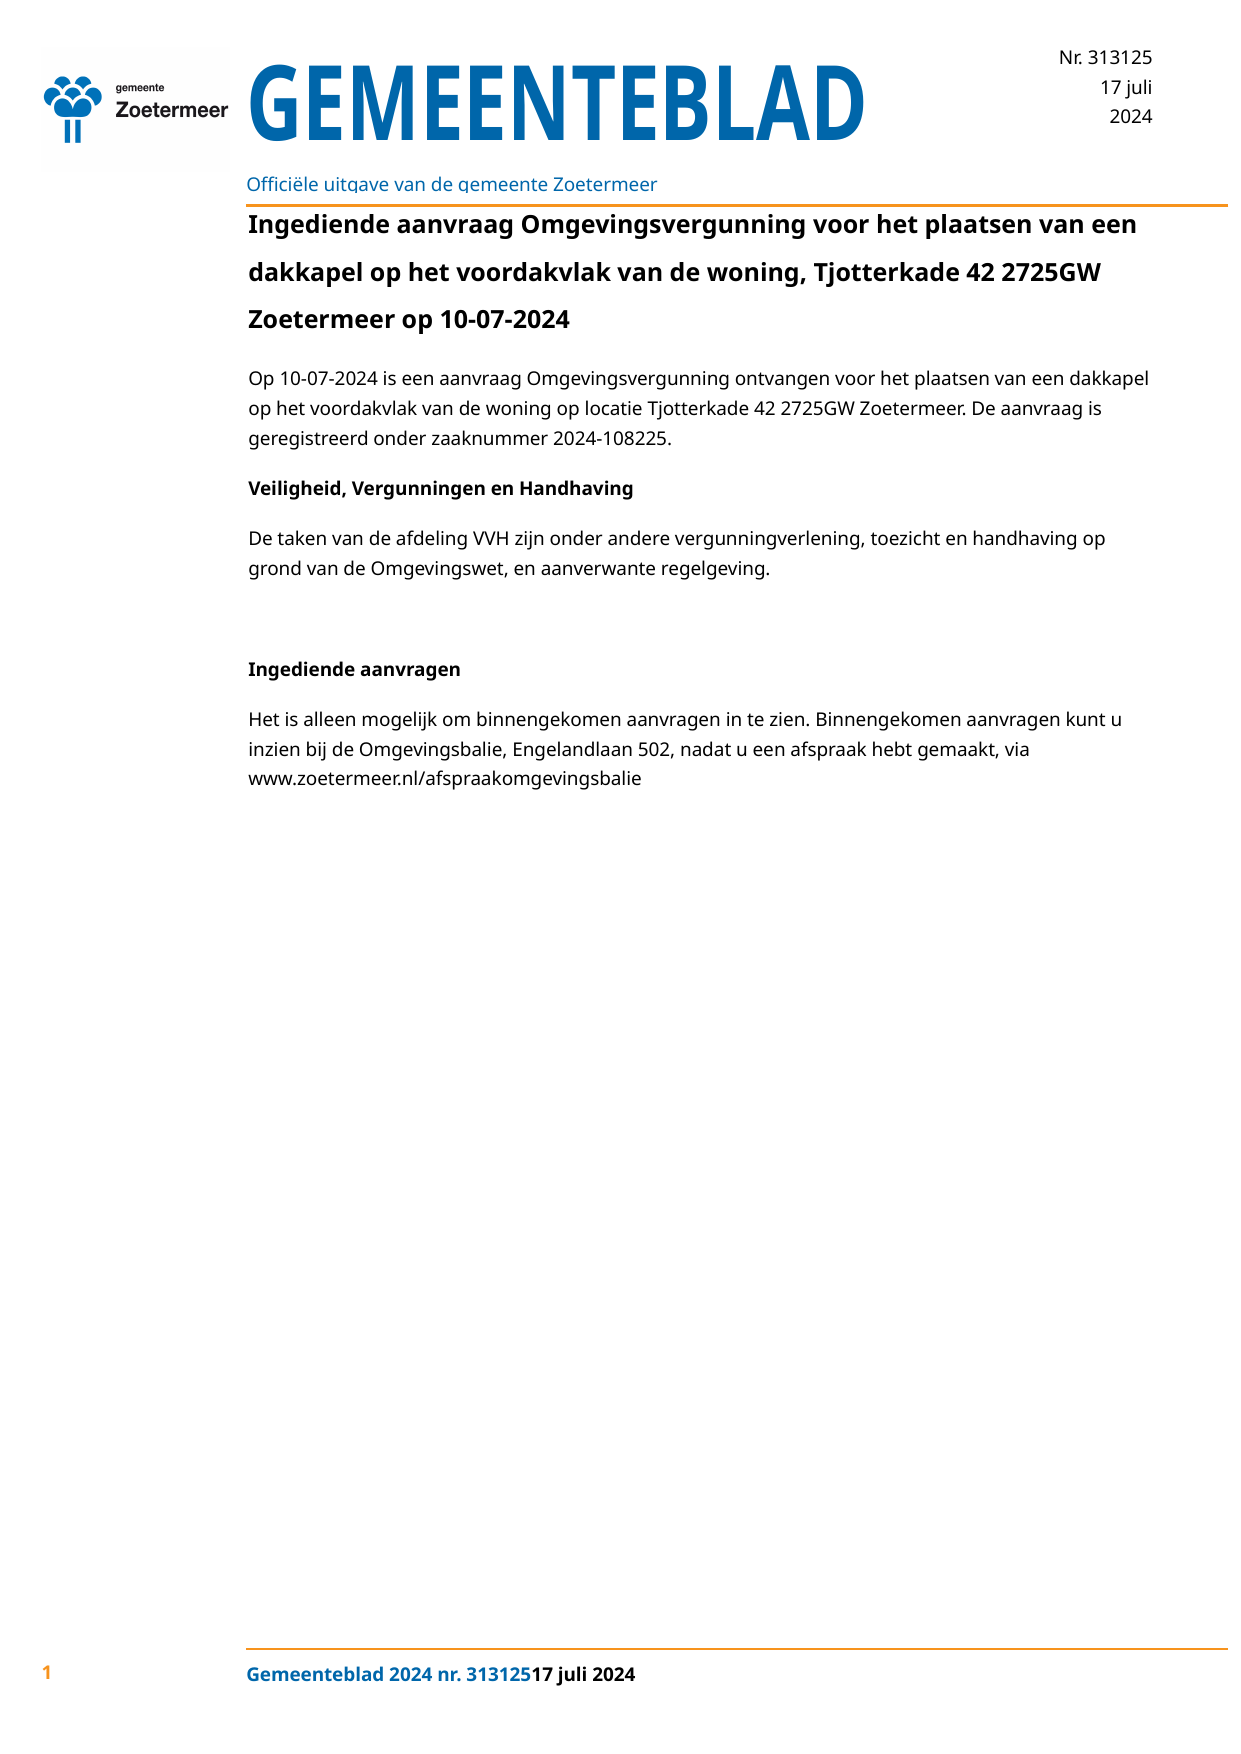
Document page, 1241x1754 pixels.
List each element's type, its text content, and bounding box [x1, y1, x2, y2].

text Ingediende aanvraag Omgevingsvergunning voor het plaatsen van een dakkapel op het voordakvlak van de woning, Tjotterkade 42 2725GW Zoetermeer op 10-07-2024 [248, 207, 1152, 336]
text Ingediende aanvragen [248, 656, 1152, 682]
text Veiligheid, Vergunningen en Handhaving [248, 475, 1152, 501]
text Het is alleen mogelijk om binnengekomen aanvragen in te zien. Binnengekomen aanvragen kunt u inzien bij de Omgevingsbalie, Engelandlaan 502, nadat u een afspraak hebt gemaakt, via www.zoetermeer.nl/afspraakomgevingsbalie [248, 706, 1152, 791]
picture [41, 47, 231, 172]
text De taken van de afdeling VVH zijn onder andere vergunningverlening, toezicht en handhaving op grond van de Omgevingswet, en aanverwante regelgeving. [248, 526, 1152, 581]
text Op 10-07-2024 is een aanvraag Omgevingsvergunning ontvangen voor het plaatsen van een dakkapel op het voordakvlak van de woning op locatie Tjotterkade 42 2725GW Zoetermeer. De aanvraag is geregistreerd onder zaaknummer 2024-108225. [248, 366, 1152, 450]
